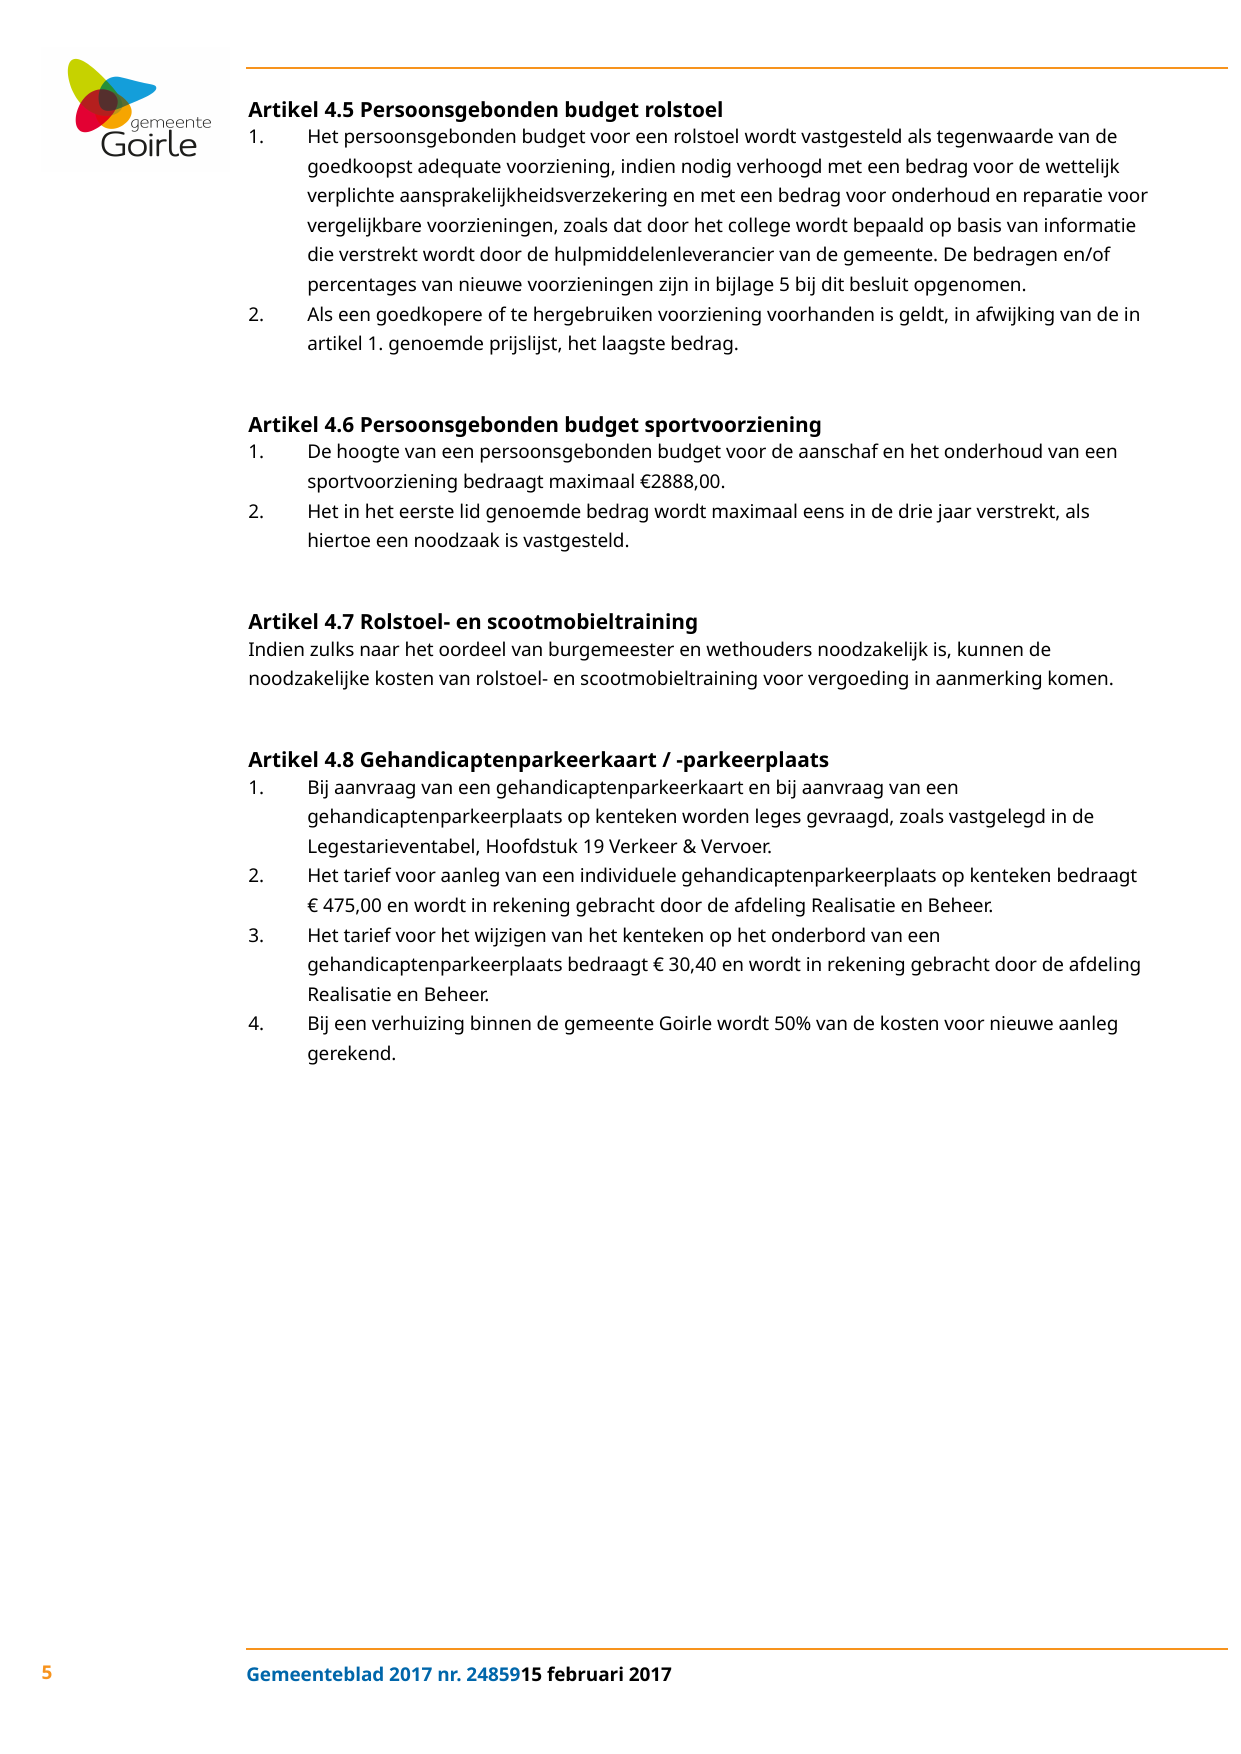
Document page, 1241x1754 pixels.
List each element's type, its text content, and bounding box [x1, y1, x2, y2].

list Het tarief voor aanleg van een individuele gehandicaptenparkeerplaats op kenteken bedraagt € 475,00 en wordt in rekening gebracht door de afdeling Realisatie en Beheer. [248, 863, 1152, 918]
list De hoogte van een persoonsgebonden budget voor de aanschaf en het onderhoud van een sportvoorziening bedraagt maximaal €2888,00. [248, 439, 1152, 494]
text Artikel 4.7 Rolstoel- en scootmobieltraining [248, 607, 1152, 636]
list Als een goedkopere of te hergebruiken voorziening voorhanden is geldt, in afwijking van de in artikel 1. genoemde prijslijst, het laagste bedrag. [248, 301, 1152, 356]
list Bij aanvraag van een gehandicaptenparkeerkaart en bij aanvraag van een gehandicaptenparkeerplaats op kenteken worden leges gevraagd, zoals vastgelegd in de Legestarieventabel, Hoofdstuk 19 Verkeer & Vervoer. [248, 774, 1152, 859]
text Artikel 4.6 Persoonsgebonden budget sportvoorziening [248, 410, 1152, 439]
list Bij een verhuizing binnen de gemeente Goirle wordt 50% van de kosten voor nieuwe aanleg gerekend. [248, 1011, 1152, 1066]
text Artikel 4.5 Persoonsgebonden budget rolstoel [248, 95, 1152, 123]
list Het tarief voor het wijzigen van het kenteken op het onderbord van een gehandicaptenparkeerplaats bedraagt € 30,40 en wordt in rekening gebracht door de afdeling Realisatie en Beheer. [248, 922, 1152, 1007]
text Indien zulks naar het oordeel van burgemeester en wethouders noodzakelijk is, kunnen de noodzakelijke kosten van rolstoel- en scootmobieltraining voor vergoeding in aanmerking komen. [248, 636, 1152, 691]
text Artikel 4.8 Gehandicaptenparkeerkaart / -parkeerplaats [248, 746, 1152, 774]
picture [41, 47, 231, 172]
list Het persoonsgebonden budget voor een rolstoel wordt vastgesteld als tegenwaarde van de goedkoopst adequate voorziening, indien nodig verhoogd met een bedrag voor de wettelijk verplichte aansprakelijkheidsverzekering en met een bedrag voor onderhoud en reparatie voor vergelijkbare voorzieningen, zoals dat door het college wordt bepaald op basis van informatie die verstrekt wordt door de hulpmiddelenleverancier van de gemeente. De bedragen en/of percentages van nieuwe voorzieningen zijn in bijlage 5 bij dit besluit opgenomen. [248, 123, 1152, 297]
list Het in het eerste lid genoemde bedrag wordt maximaal eens in de drie jaar verstrekt, als hiertoe een noodzaak is vastgesteld. [248, 498, 1152, 553]
